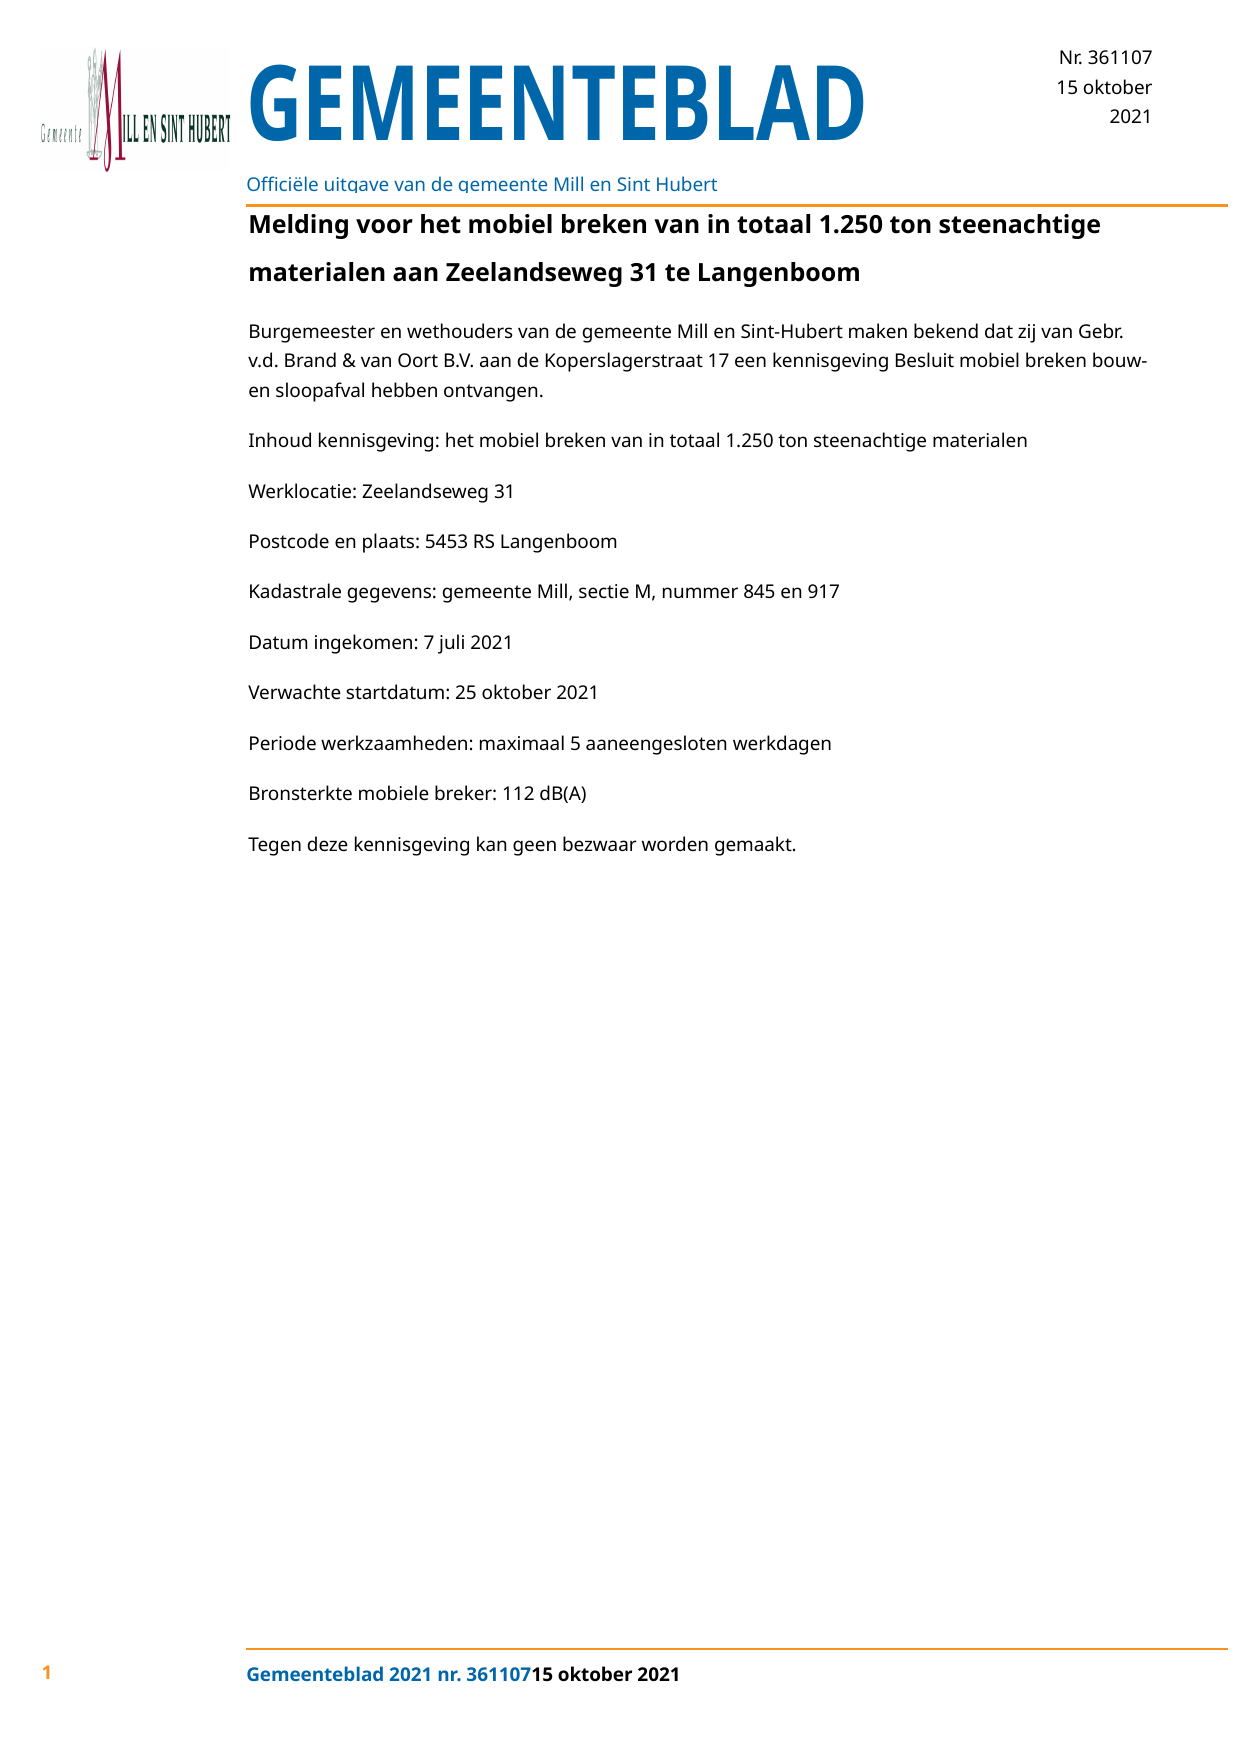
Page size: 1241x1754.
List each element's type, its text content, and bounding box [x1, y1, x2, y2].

text Datum ingekomen: 7 juli 2021 [248, 629, 1152, 655]
text Werklocatie: Zeelandseweg 31 [248, 478, 1152, 504]
text Postcode en plaats: 5453 RS Langenboom [248, 528, 1152, 554]
text Inhoud kennisgeving: het mobiel breken van in totaal 1.250 ton steenachtige materialen [248, 427, 1152, 453]
text Periode werkzaamheden: maximaal 5 aaneengesloten werkdagen [248, 730, 1152, 756]
picture [41, 47, 231, 172]
text Kadastrale gegevens: gemeente Mill, sectie M, nummer 845 en 917 [248, 579, 1152, 604]
text Burgemeester en wethouders van de gemeente Mill en Sint-Hubert maken bekend dat zij van Gebr. v.d. Brand & van Oort B.V. aan de Koperslagerstraat 17 een kennisgeving Besluit mobiel breken bouw- en sloopafval hebben ontvangen. [248, 318, 1152, 403]
text Verwachte startdatum: 25 oktober 2021 [248, 679, 1152, 705]
text Tegen deze kennisgeving kan geen bezwaar worden gemaakt. [248, 831, 1152, 857]
text Bronsterkte mobiele breker: 112 dB(A) [248, 780, 1152, 806]
text Melding voor het mobiel breken van in totaal 1.250 ton steenachtige materialen aan Zeelandseweg 31 te Langenboom [248, 207, 1152, 288]
